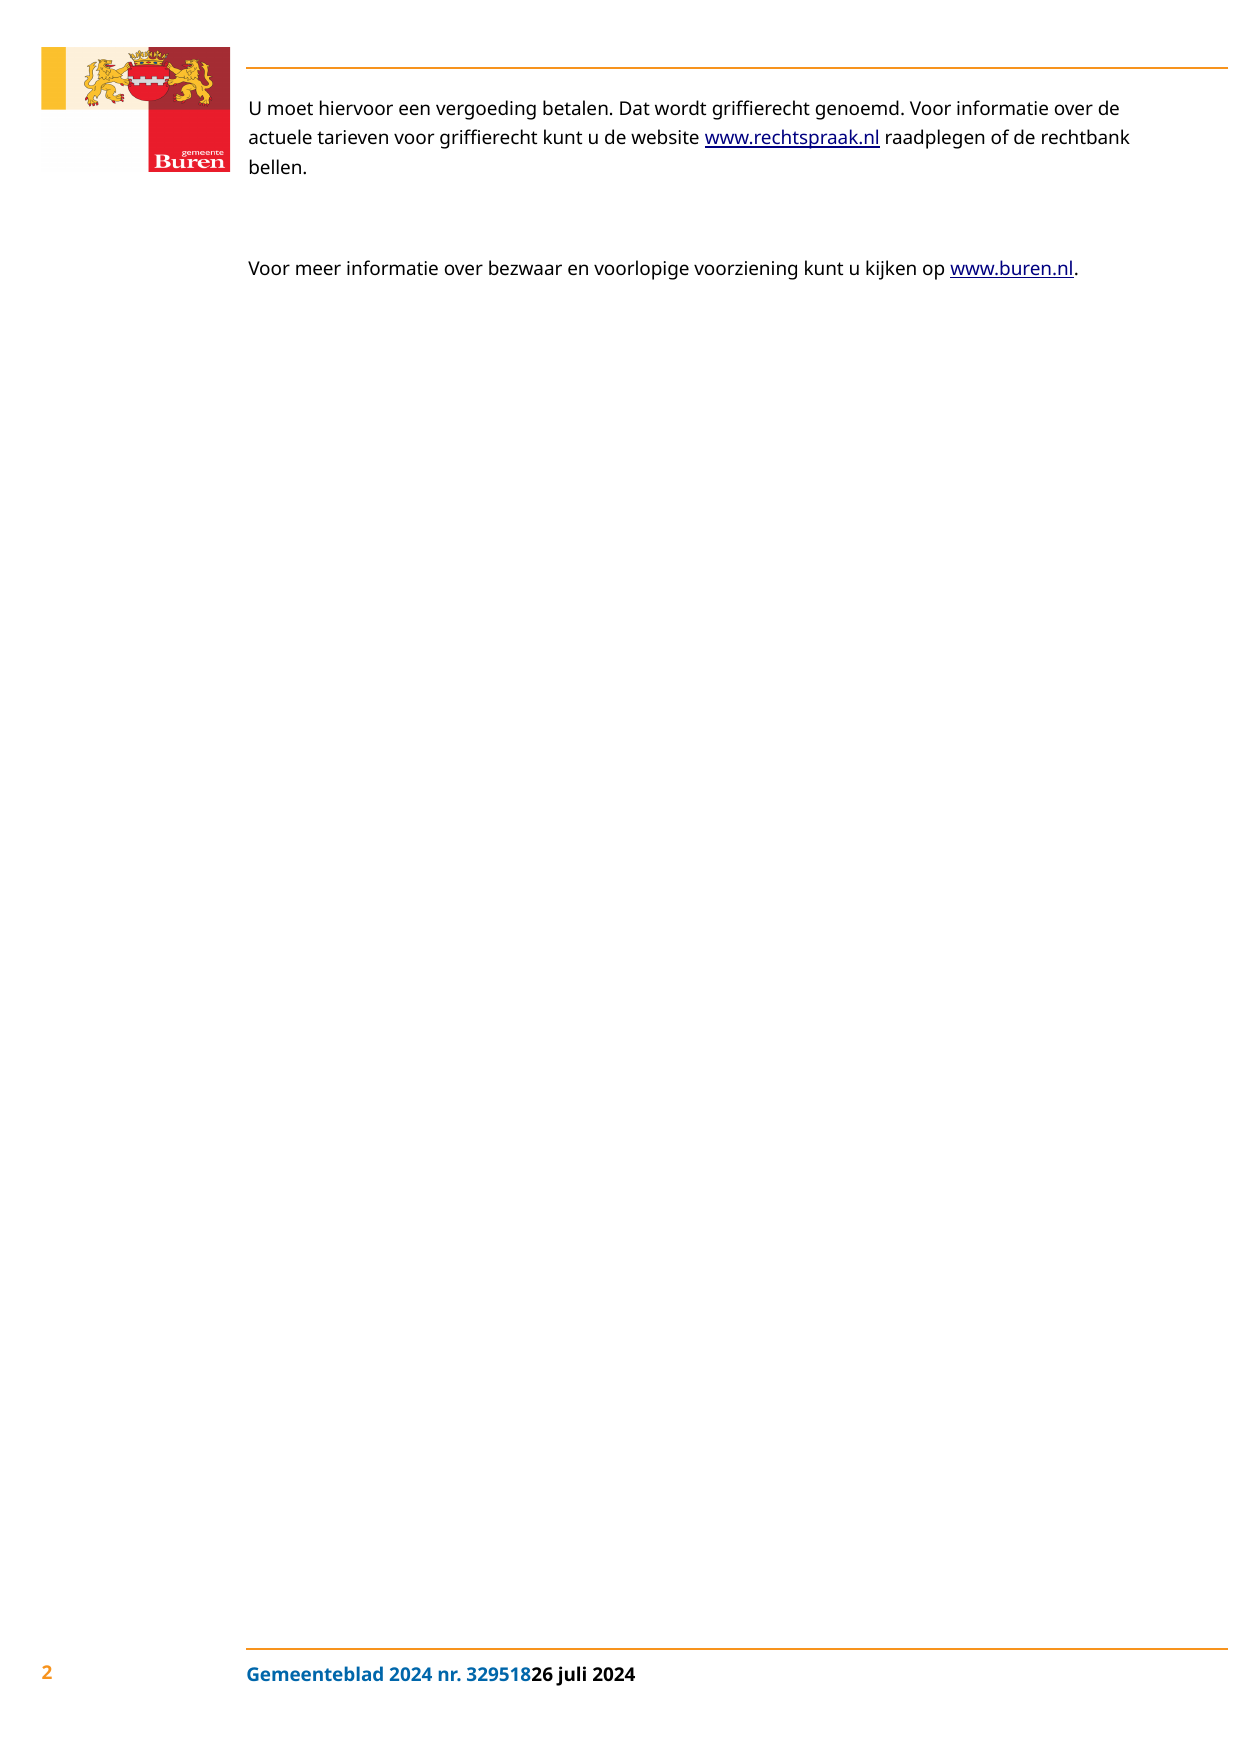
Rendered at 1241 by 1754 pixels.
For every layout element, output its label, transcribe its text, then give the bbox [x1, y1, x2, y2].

text U moet hiervoor een vergoeding betalen. Dat wordt griffierecht genoemd. Voor informatie over de actuele tarieven voor griffierecht kunt u de website www.rechtspraak.nl raadplegen of de rechtbank bellen. [248, 95, 1152, 180]
picture [41, 47, 231, 172]
text Voor meer informatie over bezwaar en voorlopige voorziening kunt u kijken op www.buren.nl. [248, 255, 1152, 281]
